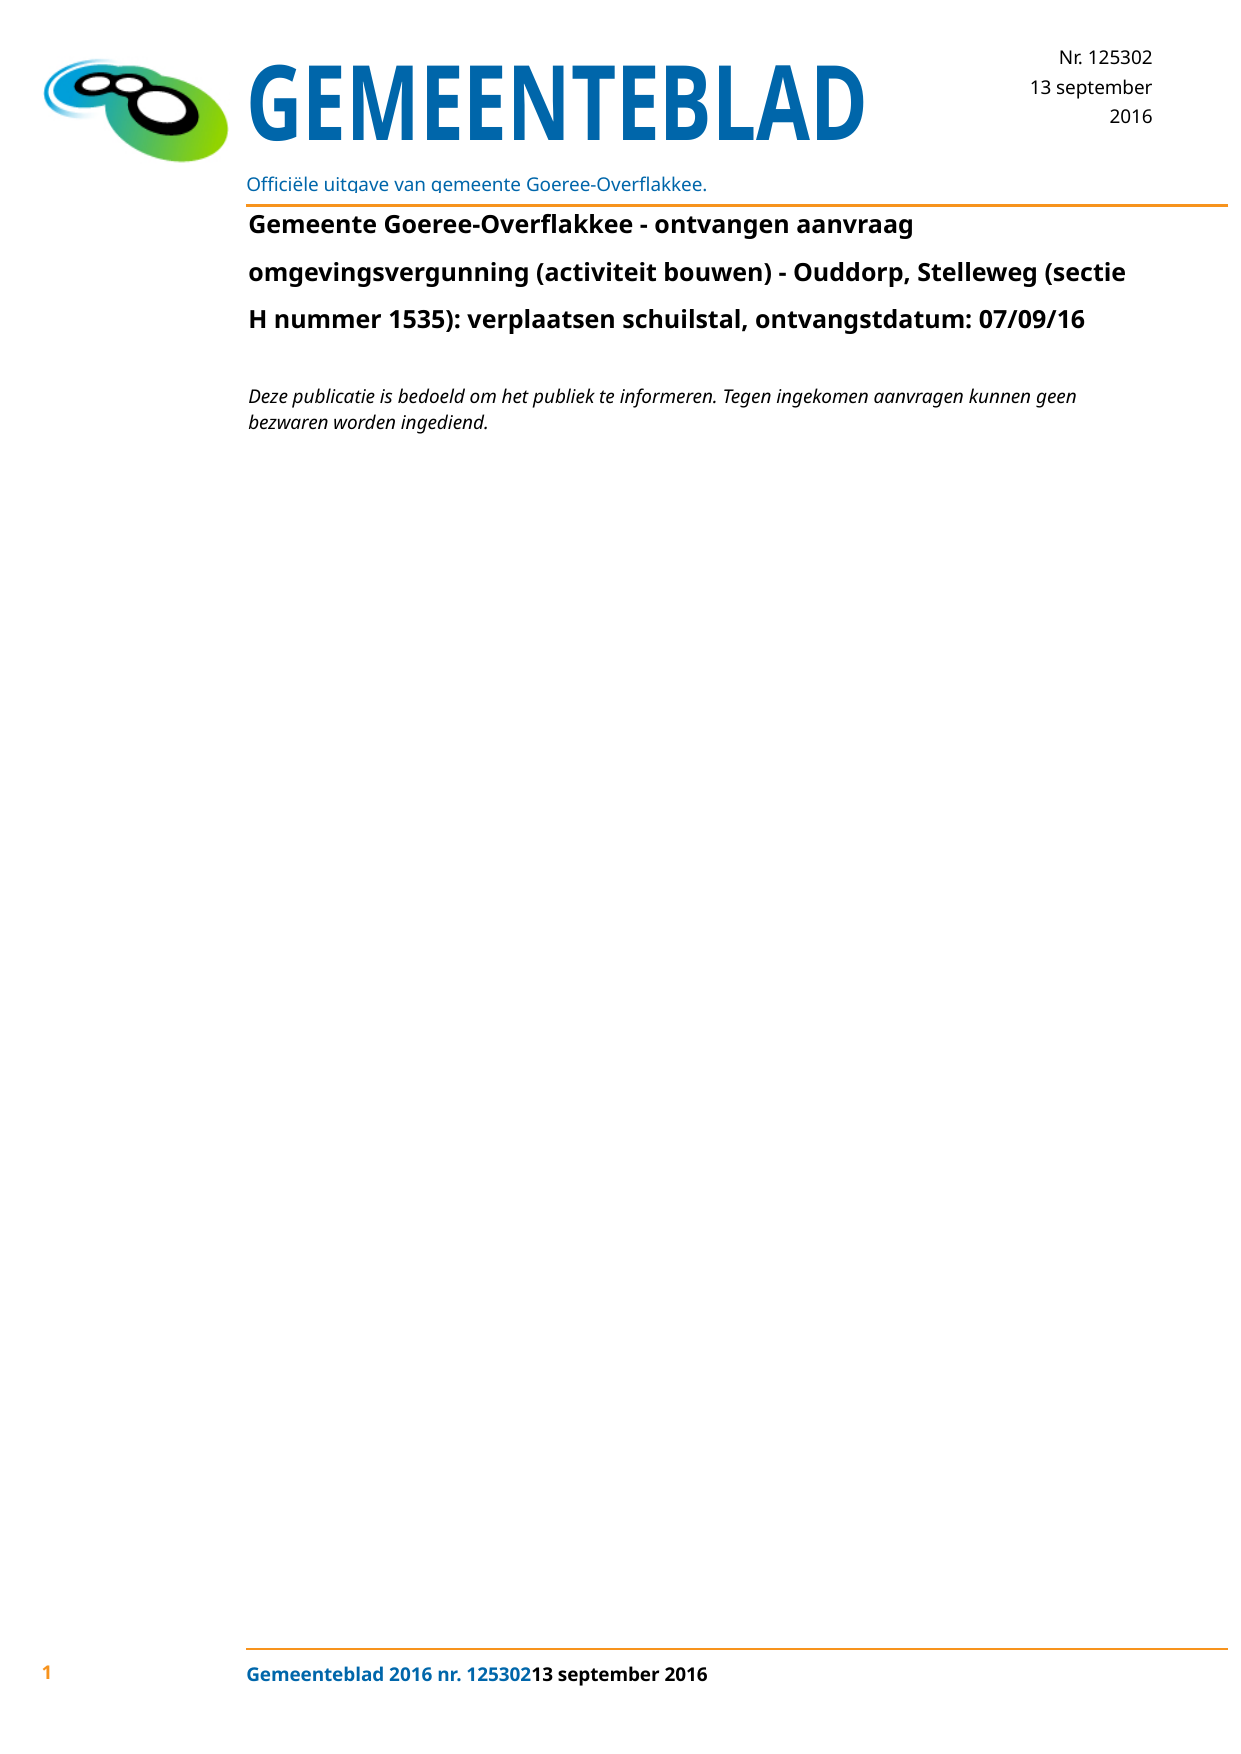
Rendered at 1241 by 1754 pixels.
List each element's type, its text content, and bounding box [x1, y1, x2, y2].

text Deze publicatie is bedoeld om het publiek te informeren. Tegen ingekomen aanvragen kunnen geen bezwaren worden ingediend. [248, 384, 1152, 435]
text Gemeente Goeree-Overflakkee - ontvangen aanvraag omgevingsvergunning (activiteit bouwen) - Ouddorp, Stelleweg (sectie H nummer 1535): verplaatsen schuilstal, ontvangstdatum: 07/09/16 [248, 207, 1152, 336]
picture [41, 47, 231, 172]
